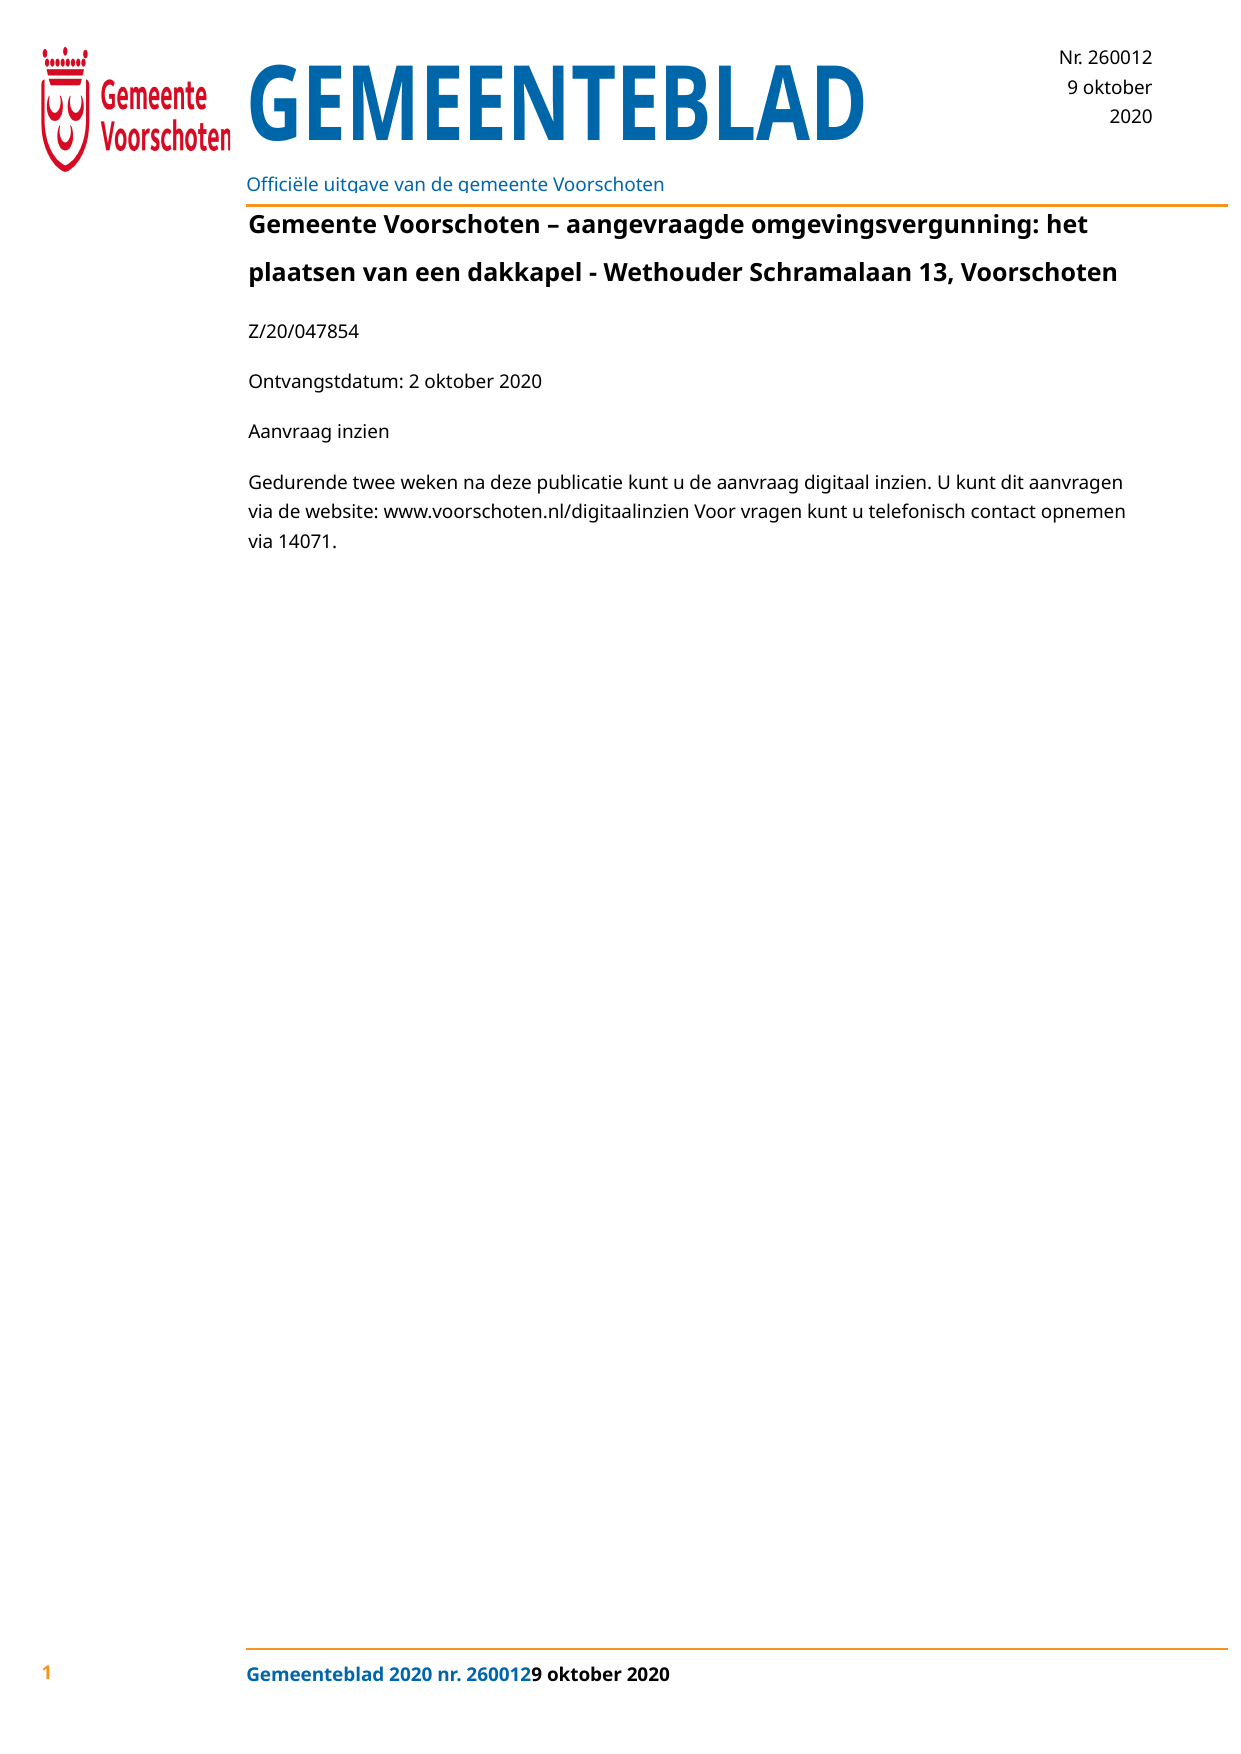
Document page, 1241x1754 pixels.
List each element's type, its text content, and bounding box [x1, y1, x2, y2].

text Gemeente Voorschoten – aangevraagde omgevingsvergunning: het plaatsen van een dakkapel - Wethouder Schramalaan 13, Voorschoten [248, 207, 1152, 288]
text Gedurende twee weken na deze publicatie kunt u de aanvraag digitaal inzien. U kunt dit aanvragen via de website: www.voorschoten.nl/digitaalinzien Voor vragen kunt u telefonisch contact opnemen via 14071. [248, 469, 1152, 554]
text Ontvangstdatum: 2 oktober 2020 [248, 368, 1152, 394]
text Z/20/047854 [248, 318, 1152, 344]
picture [41, 47, 231, 172]
text Aanvraag inzien [248, 419, 1152, 444]
